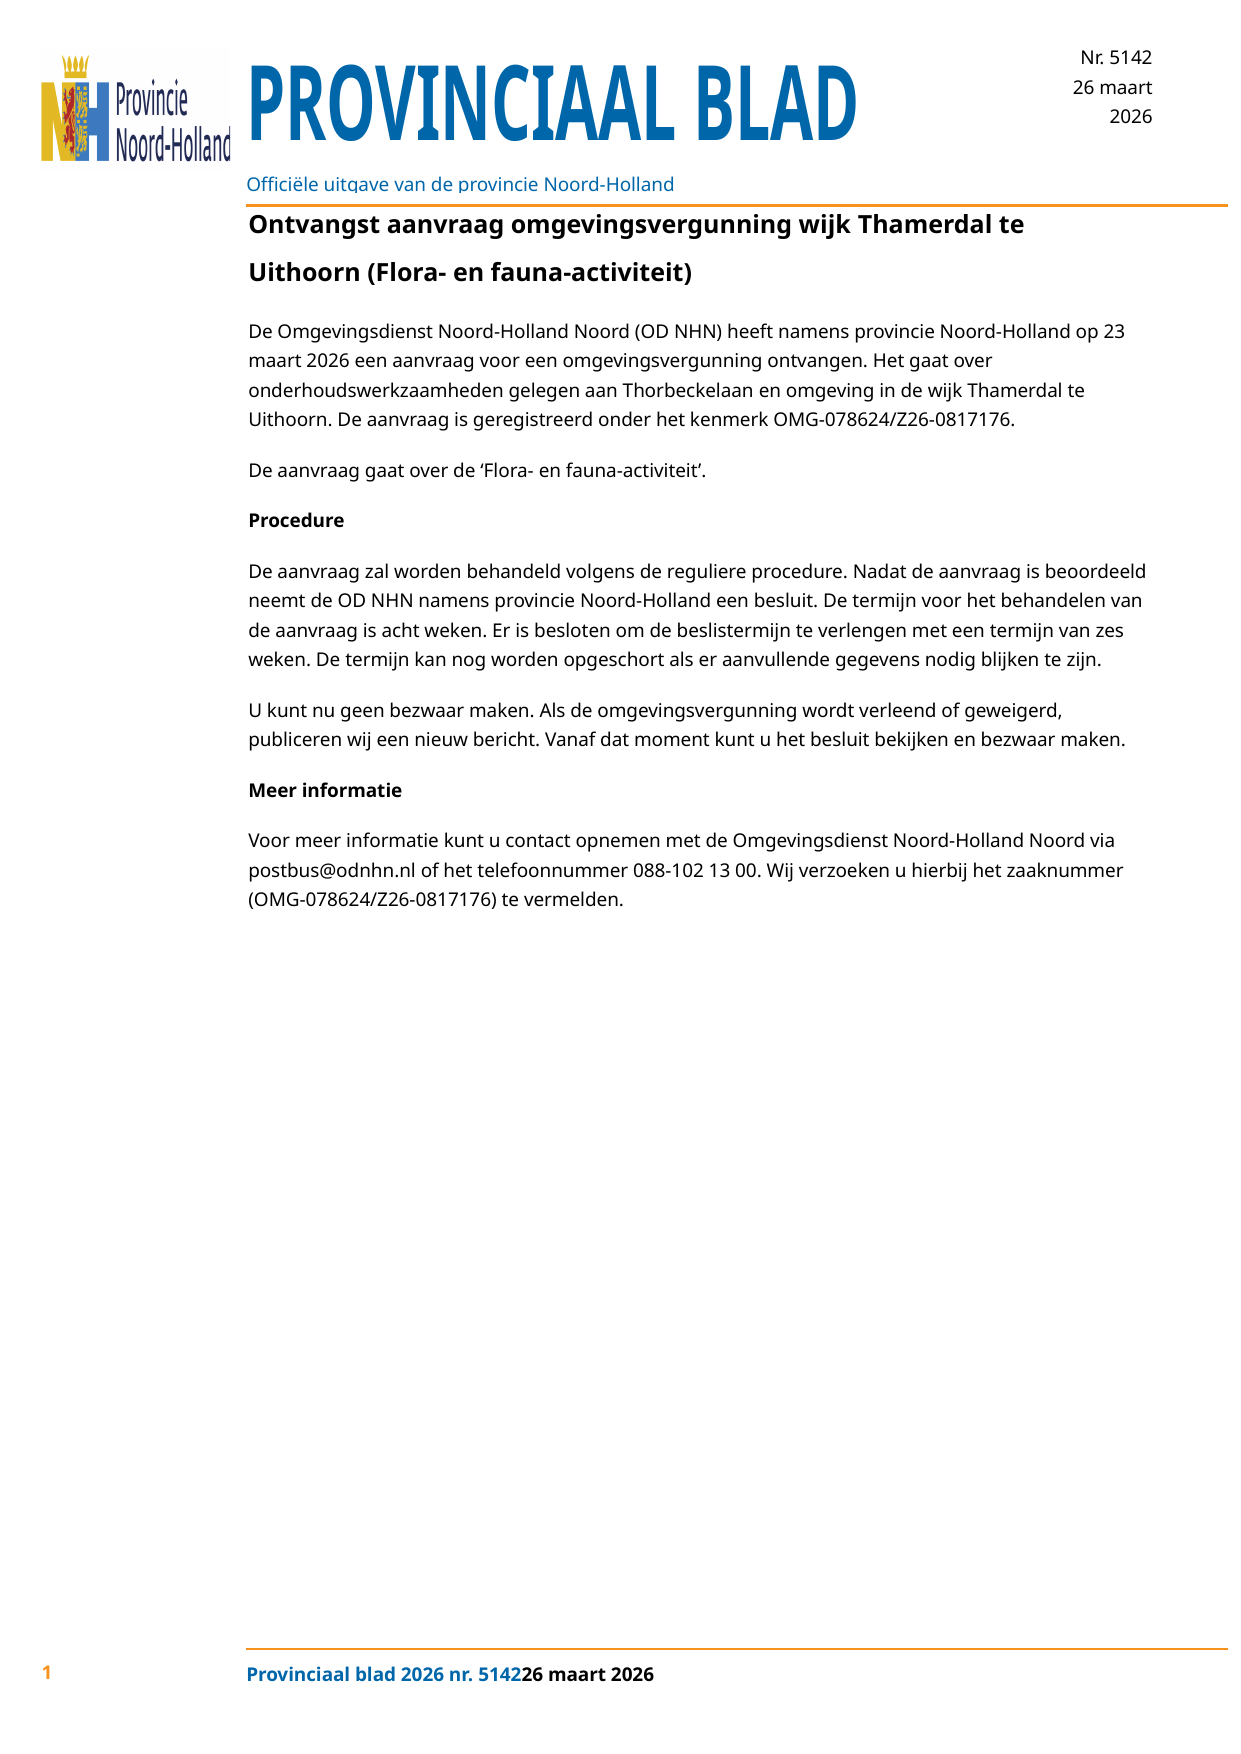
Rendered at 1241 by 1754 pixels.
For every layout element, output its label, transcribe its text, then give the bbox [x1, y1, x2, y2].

text Meer informatie [248, 777, 1152, 803]
text De aanvraag gaat over de ‘Flora- en fauna-activiteit’. [248, 457, 1152, 483]
text De aanvraag zal worden behandeld volgens de reguliere procedure. Nadat de aanvraag is beoordeeld neemt de OD NHN namens provincie Noord-Holland een besluit. De termijn voor het behandelen van de aanvraag is acht weken. Er is besloten om de beslistermijn te verlengen met een termijn van zes weken. De termijn kan nog worden opgeschort als er aanvullende gegevens nodig blijken te zijn. [248, 558, 1152, 672]
picture [41, 47, 231, 172]
text Voor meer informatie kunt u contact opnemen met de Omgevingsdienst Noord-Holland Noord via postbus@odnhn.nl of het telefoonnummer 088-102 13 00. Wij verzoeken u hierbij het zaaknummer (OMG-078624/Z26-0817176) te vermelden. [248, 827, 1152, 912]
text De Omgevingsdienst Noord-Holland Noord (OD NHN) heeft namens provincie Noord-Holland op 23 maart 2026 een aanvraag voor een omgevingsvergunning ontvangen. Het gaat over onderhoudswerkzaamheden gelegen aan Thorbeckelaan en omgeving in de wijk Thamerdal te Uithoorn. De aanvraag is geregistreerd onder het kenmerk OMG-078624/Z26-0817176. [248, 318, 1152, 432]
text Procedure [248, 507, 1152, 533]
text Ontvangst aanvraag omgevingsvergunning wijk Thamerdal te Uithoorn (Flora- en fauna-activiteit) [248, 207, 1152, 288]
text U kunt nu geen bezwaar maken. Als de omgevingsvergunning wordt verleend of geweigerd, publiceren wij een nieuw bericht. Vanaf dat moment kunt u het besluit bekijken en bezwaar maken. [248, 697, 1152, 752]
